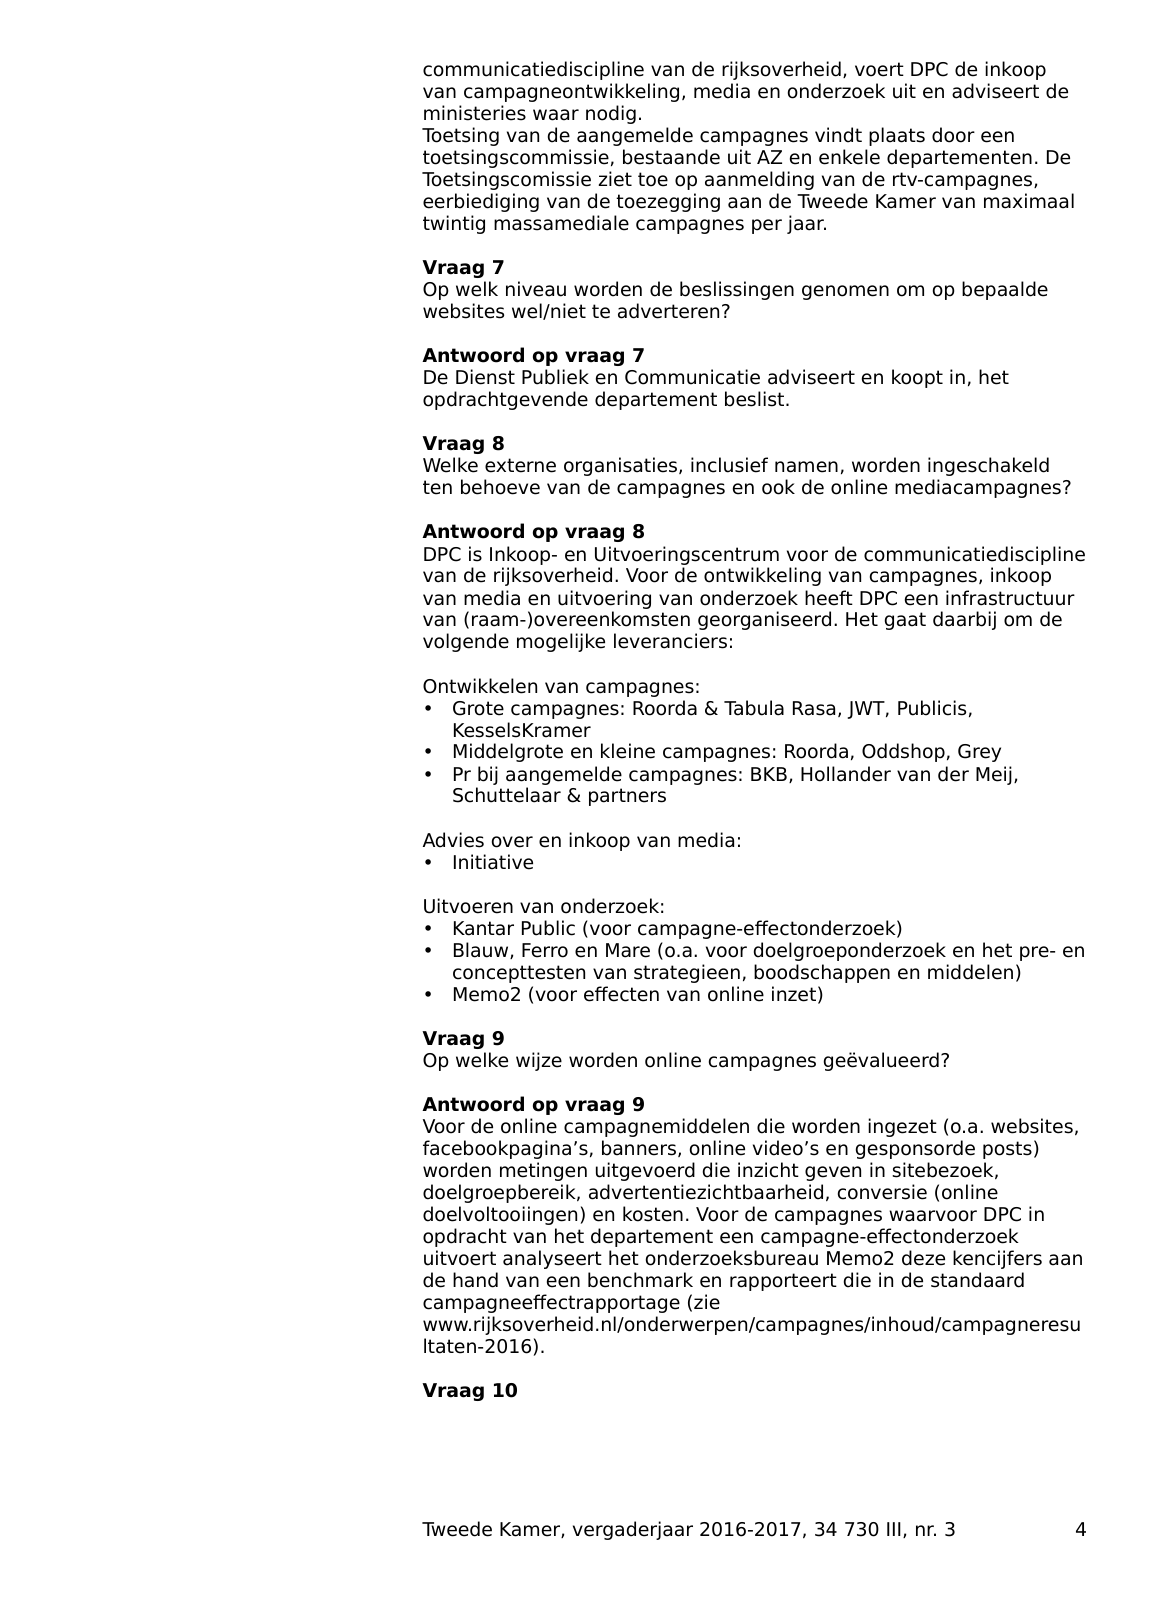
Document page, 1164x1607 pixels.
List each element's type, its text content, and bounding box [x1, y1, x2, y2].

text De Dienst Publiek en Communicatie adviseert en koopt in, het opdrachtgevende departement beslist. [422, 367, 1087, 411]
text Uitvoeren van onderzoek: [422, 896, 1087, 918]
text DPC is Inkoop- en Uitvoeringscentrum voor de communicatiediscipline van de rijksoverheid. Voor de ontwikkeling van campagnes, inkoop van media en uitvoering van onderzoek heeft DPC een infrastructuur van (raam-)overeenkomsten georganiseerd. Het gaat daarbij om de volgende mogelijke leveranciers: [422, 543, 1087, 653]
text Vraag 8 [422, 433, 1087, 455]
text • Blauw, Ferro en Mare (o.a. voor doelgroeponderzoek en het pre- en concepttesten van strategieen, boodschappen en middelen) [422, 940, 1087, 984]
text Op welk niveau worden de beslissingen genomen om op bepaalde websites wel/niet te adverteren? [422, 279, 1087, 323]
text • Pr bij aangemelde campagnes: BKB, Hollander van der Meij, Schuttelaar & partners [422, 763, 1087, 807]
text • Kantar Public (voor campagne-effectonderzoek) [422, 918, 1087, 940]
text Voor de online campagnemiddelen die worden ingezet (o.a. websites, facebookpagina’s, banners, online video’s en gesponsorde posts) worden metingen uitgevoerd die inzicht geven in sitebezoek, doelgroepbereik, advertentiezichtbaarheid, conversie (online doelvoltooiingen) en kosten. Voor de campagnes waarvoor DPC in opdracht van het departement een campagne-effectonderzoek uitvoert analyseert het onderzoeksbureau Memo2 deze kencijfers aan de hand van een benchmark en rapporteert die in de standaard campagneeffectrapportage (zie www.rijksoverheid.nl/onderwerpen/campagnes/inhoud/campagneresultaten-2016). [422, 1116, 1087, 1358]
text Vraag 9 [422, 1028, 1087, 1050]
text Vraag 7 [422, 257, 1087, 279]
text Op welke wijze worden online campagnes geëvalueerd? [422, 1050, 1087, 1072]
text • Middelgrote en kleine campagnes: Roorda, Oddshop, Grey [422, 741, 1087, 763]
text Vraag 10 [422, 1380, 1087, 1402]
text Antwoord op vraag 9 [422, 1094, 1087, 1116]
text • Memo2 (voor effecten van online inzet) [422, 984, 1087, 1006]
text communicatiediscipline van de rijksoverheid, voert DPC de inkoop van campagneontwikkeling, media en onderzoek uit en adviseert de ministeries waar nodig. [422, 59, 1087, 125]
text Welke externe organisaties, inclusief namen, worden ingeschakeld ten behoeve van de campagnes en ook de online mediacampagnes? [422, 455, 1087, 499]
text • Grote campagnes: Roorda & Tabula Rasa, JWT, Publicis, KesselsKramer [422, 697, 1087, 741]
text Antwoord op vraag 8 [422, 521, 1087, 543]
text Advies over en inkoop van media: [422, 829, 1087, 852]
text Ontwikkelen van campagnes: [422, 676, 1087, 697]
text Toetsing van de aangemelde campagnes vindt plaats door een toetsingscommissie, bestaande uit AZ en enkele departementen. De Toetsingscomissie ziet toe op aanmelding van de rtv-campagnes, eerbiediging van de toezegging aan de Tweede Kamer van maximaal twintig massamediale campagnes per jaar. [422, 125, 1087, 235]
text Antwoord op vraag 7 [422, 345, 1087, 367]
text • Initiative [422, 852, 1087, 873]
